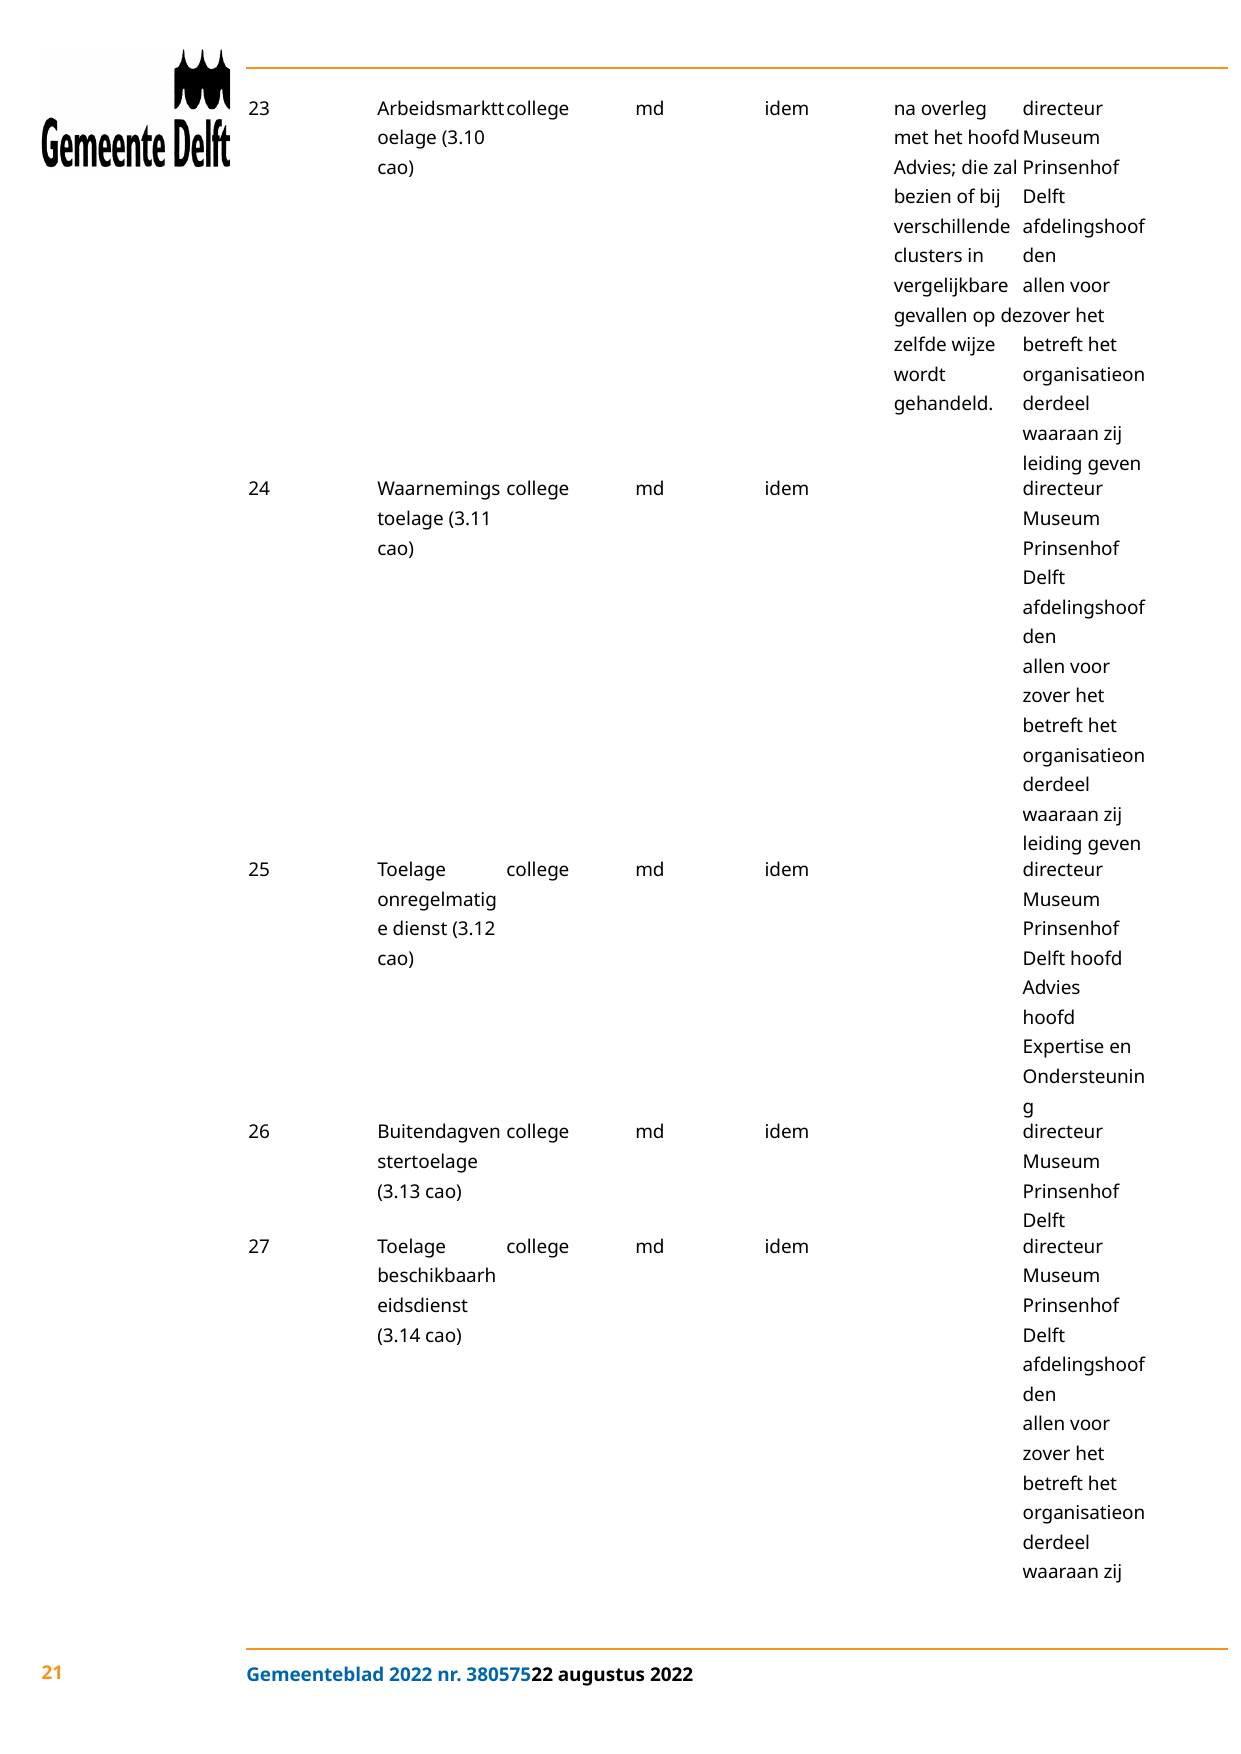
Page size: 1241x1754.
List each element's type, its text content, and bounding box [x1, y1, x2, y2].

table_cell 27 [248, 1233, 377, 1584]
table_cell md [635, 1233, 764, 1584]
table_cell [894, 476, 1022, 856]
table_cell directeur Museum Prinsenhof Delft afdelingshoofden allen voor zover het betreft het organisatieonderdeel waaraan zij leiding geven [1023, 95, 1152, 476]
table_cell md [635, 1119, 764, 1233]
table_cell 25 [248, 856, 377, 1119]
table_cell idem [764, 1233, 893, 1584]
table_cell idem [764, 476, 893, 856]
table_cell idem [764, 1119, 893, 1233]
picture [41, 47, 231, 172]
table_cell 26 [248, 1119, 377, 1233]
table_cell idem [764, 856, 893, 1119]
table_cell directeur Museum Prinsenhof Delft [1023, 1119, 1152, 1233]
table_cell directeur Museum Prinsenhof Delft hoofd Advies hoofd Expertise en Ondersteuning [1023, 856, 1152, 1119]
table_cell Arbeidsmarkttoelage (3.10 cao) [377, 95, 506, 476]
table_cell idem [764, 95, 893, 476]
table_cell Buitendagvenstertoelage (3.13 cao) [377, 1119, 506, 1233]
table_cell Toelage onregelmatige dienst (3.12 cao) [377, 856, 506, 1119]
table_cell 23 [248, 95, 377, 476]
table_cell Toelage beschikbaarheidsdienst (3.14 cao) [377, 1233, 506, 1584]
table_cell college [506, 1119, 635, 1233]
table_cell Waarnemingstoelage (3.11 cao) [377, 476, 506, 856]
table_cell directeur Museum Prinsenhof Delft afdelingshoofden allen voor zover het betreft het organisatieonderdeel waaraan zij [1023, 1233, 1152, 1584]
table_cell [894, 856, 1022, 1119]
table_cell na overleg met het hoofd Advies; die zal bezien of bij verschillende clusters in vergelijkbare gevallen op de zelfde wijze wordt gehandeld. [894, 95, 1022, 476]
table_cell college [506, 95, 635, 476]
table_cell [894, 1233, 1022, 1584]
table_cell 24 [248, 476, 377, 856]
table_cell college [506, 856, 635, 1119]
table_cell college [506, 476, 635, 856]
table_cell md [635, 95, 764, 476]
table_cell md [635, 856, 764, 1119]
table_cell [894, 1119, 1022, 1233]
table_cell md [635, 476, 764, 856]
table_cell directeur Museum Prinsenhof Delft afdelingshoofden allen voor zover het betreft het organisatieonderdeel waaraan zij leiding geven [1023, 476, 1152, 856]
table_cell college [506, 1233, 635, 1584]
